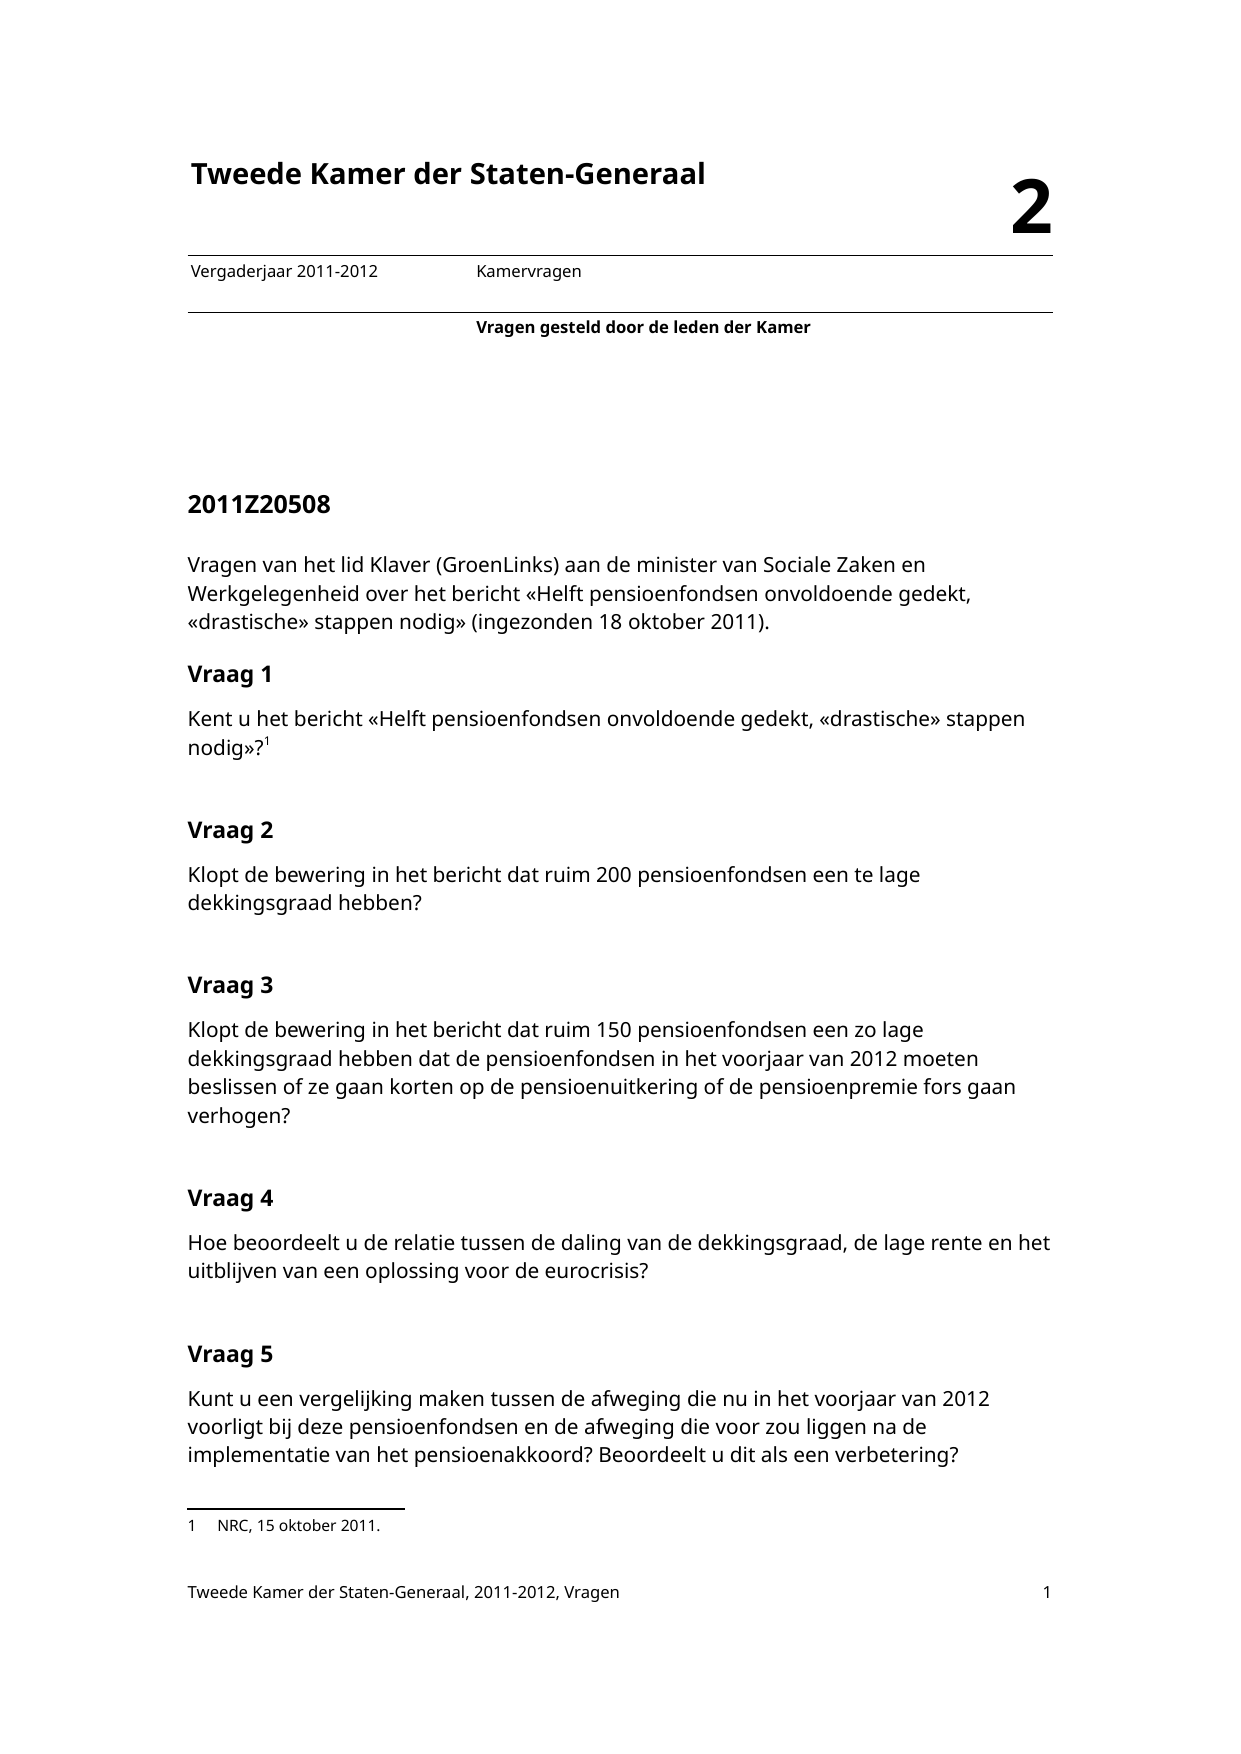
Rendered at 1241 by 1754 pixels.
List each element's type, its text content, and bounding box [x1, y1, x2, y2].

text Klopt de bewering in het bericht dat ruim 200 pensioenfondsen een te lage dekkingsgraad hebben? [187, 860, 1053, 917]
subtitle Vraag 5 [187, 1337, 1053, 1369]
table_header Tweede Kamer der Staten-Generaal [188, 150, 879, 255]
subtitle Vraag 4 [187, 1182, 1053, 1213]
table_header 2 [880, 150, 1053, 255]
text Kent u het bericht «Helft pensioenfondsen onvoldoende gedekt, «drastische» stappen nodig»? [187, 704, 1053, 761]
text Vragen van het lid Klaver (GroenLinks) aan de minister van Sociale Zaken en Werkgelegenheid over het bericht «Helft pensioenfondsen onvoldoende gedekt, «drastische» stappen nodig» (ingezonden 18 oktober 2011). [187, 550, 1053, 636]
table_cell Kamervragen [473, 256, 1053, 312]
subtitle Vraag 2 [187, 814, 1053, 845]
table_cell [188, 313, 473, 339]
text NRC, 15 oktober 2011. [187, 1508, 1053, 1536]
text Hoe beoordeelt u de relatie tussen de daling van de dekkingsgraad, de lage rente en het uitblijven van een oplossing voor de eurocrisis? [187, 1228, 1053, 1285]
table_cell Vragen gesteld door de leden der Kamer [473, 313, 1053, 339]
subtitle Vraag 1 [187, 658, 1053, 689]
text Klopt de bewering in het bericht dat ruim 150 pensioenfondsen een zo lage dekkingsgraad hebben dat de pensioenfondsen in het voorjaar van 2012 moeten beslissen of ze gaan korten op de pensioenuitkering of de pensioenpremie fors gaan verhogen? [187, 1016, 1053, 1129]
text Kunt u een vergelijking maken tussen de afweging die nu in het voorjaar van 2012 voorligt bij deze pensioenfondsen en de afweging die voor zou liggen na de implementatie van het pensioenakkoord? Beoordeelt u dit als een verbetering? [187, 1384, 1053, 1469]
table_cell Vergaderjaar 2011-2012 [188, 256, 473, 312]
text 2011Z20508 [187, 487, 1053, 521]
subtitle Vraag 3 [187, 969, 1053, 1001]
